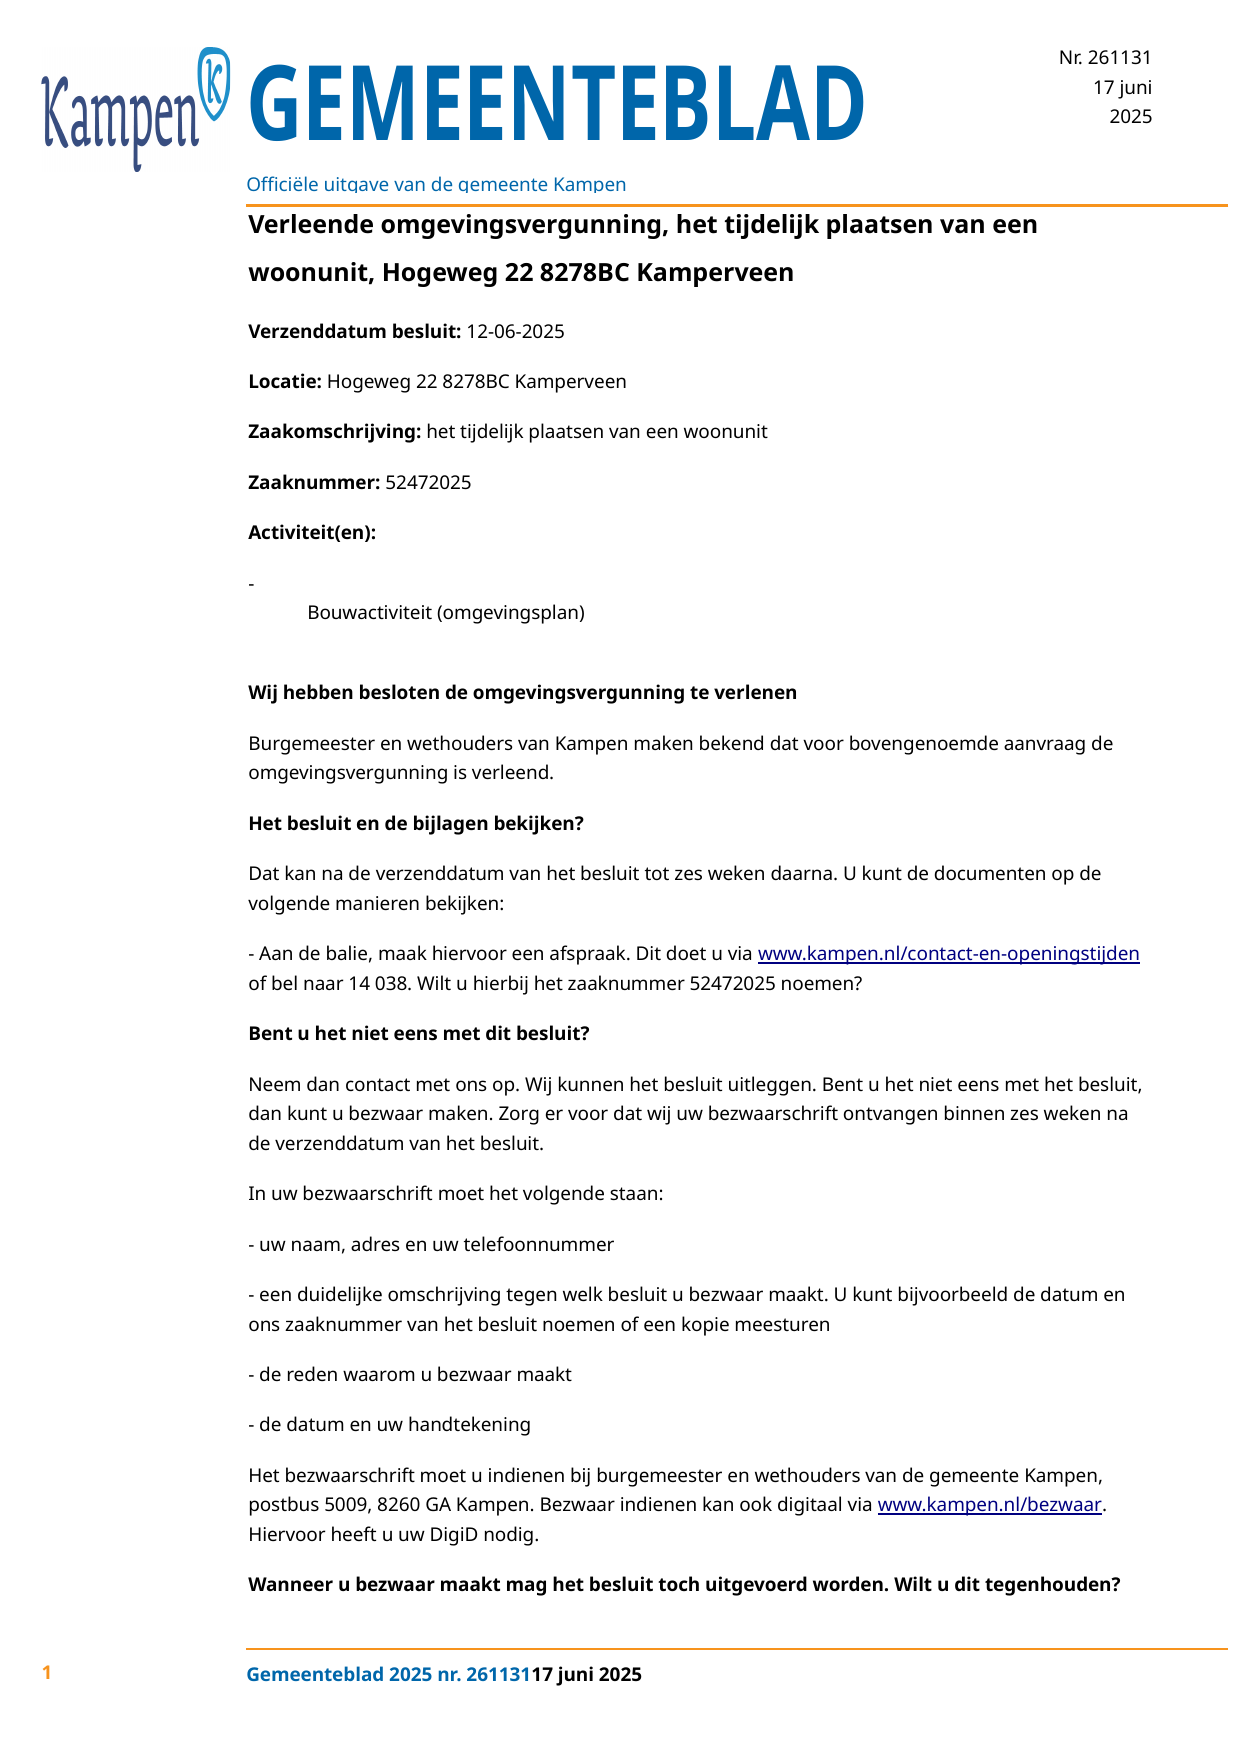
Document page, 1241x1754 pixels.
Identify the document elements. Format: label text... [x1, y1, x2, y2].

text In uw bezwaarschrift moet het volgende staan: [248, 1180, 1152, 1206]
text Activiteit(en): [248, 519, 1152, 545]
text Neem dan contact met ons op. Wij kunnen het besluit uitleggen. Bent u het niet eens met het besluit, dan kunt u bezwaar maken. Zorg er voor dat wij uw bezwaarschrift ontvangen binnen zes weken na de verzenddatum van het besluit. [248, 1071, 1152, 1156]
text Locatie: Hogeweg 22 8278BC Kamperveen [248, 368, 1152, 394]
text - de reden waarom u bezwaar maakt [248, 1361, 1152, 1387]
text - de datum en uw handtekening [248, 1412, 1152, 1437]
text Zaakomschrijving: het tijdelijk plaatsen van een woonunit [248, 419, 1152, 444]
text Burgemeester en wethouders van Kampen maken bekend dat voor bovengenoemde aanvraag de omgevingsvergunning is verleend. [248, 730, 1152, 785]
text Verzenddatum besluit: 12-06-2025 [248, 318, 1152, 344]
text - een duidelijke omschrijving tegen welk besluit u bezwaar maakt. U kunt bijvoorbeeld de datum en ons zaaknummer van het besluit noemen of een kopie meesturen [248, 1281, 1152, 1337]
text Wanneer u bezwaar maakt mag het besluit toch uitgevoerd worden. Wilt u dit tegenhouden? [248, 1572, 1152, 1597]
list Bouwactiviteit (omgevingsplan) [248, 599, 1152, 625]
text - uw naam, adres en uw telefoonnummer [248, 1231, 1152, 1257]
text Het besluit en de bijlagen bekijken? [248, 810, 1152, 836]
text Bent u het niet eens met dit besluit? [248, 1020, 1152, 1046]
text Zaaknummer: 52472025 [248, 469, 1152, 495]
text Wij hebben besloten de omgevingsvergunning te verlenen [248, 679, 1152, 705]
text Dat kan na de verzenddatum van het besluit tot zes weken daarna. U kunt de documenten op de volgende manieren bekijken: [248, 860, 1152, 916]
text Het bezwaarschrift moet u indienen bij burgemeester en wethouders van de gemeente Kampen, postbus 5009, 8260 GA Kampen. Bezwaar indienen kan ook digitaal via www.kampen.nl/bezwaar. Hiervoor heeft u uw DigiD nodig. [248, 1462, 1152, 1547]
text - Aan de balie, maak hiervoor een afspraak. Dit doet u via www.kampen.nl/contact-en-openingstijden of bel naar 14 038. Wilt u hierbij het zaaknummer 52472025 noemen? [248, 940, 1152, 996]
text Verleende omgevingsvergunning, het tijdelijk plaatsen van een woonunit, Hogeweg 22 8278BC Kamperveen [248, 207, 1152, 288]
picture [41, 47, 231, 172]
